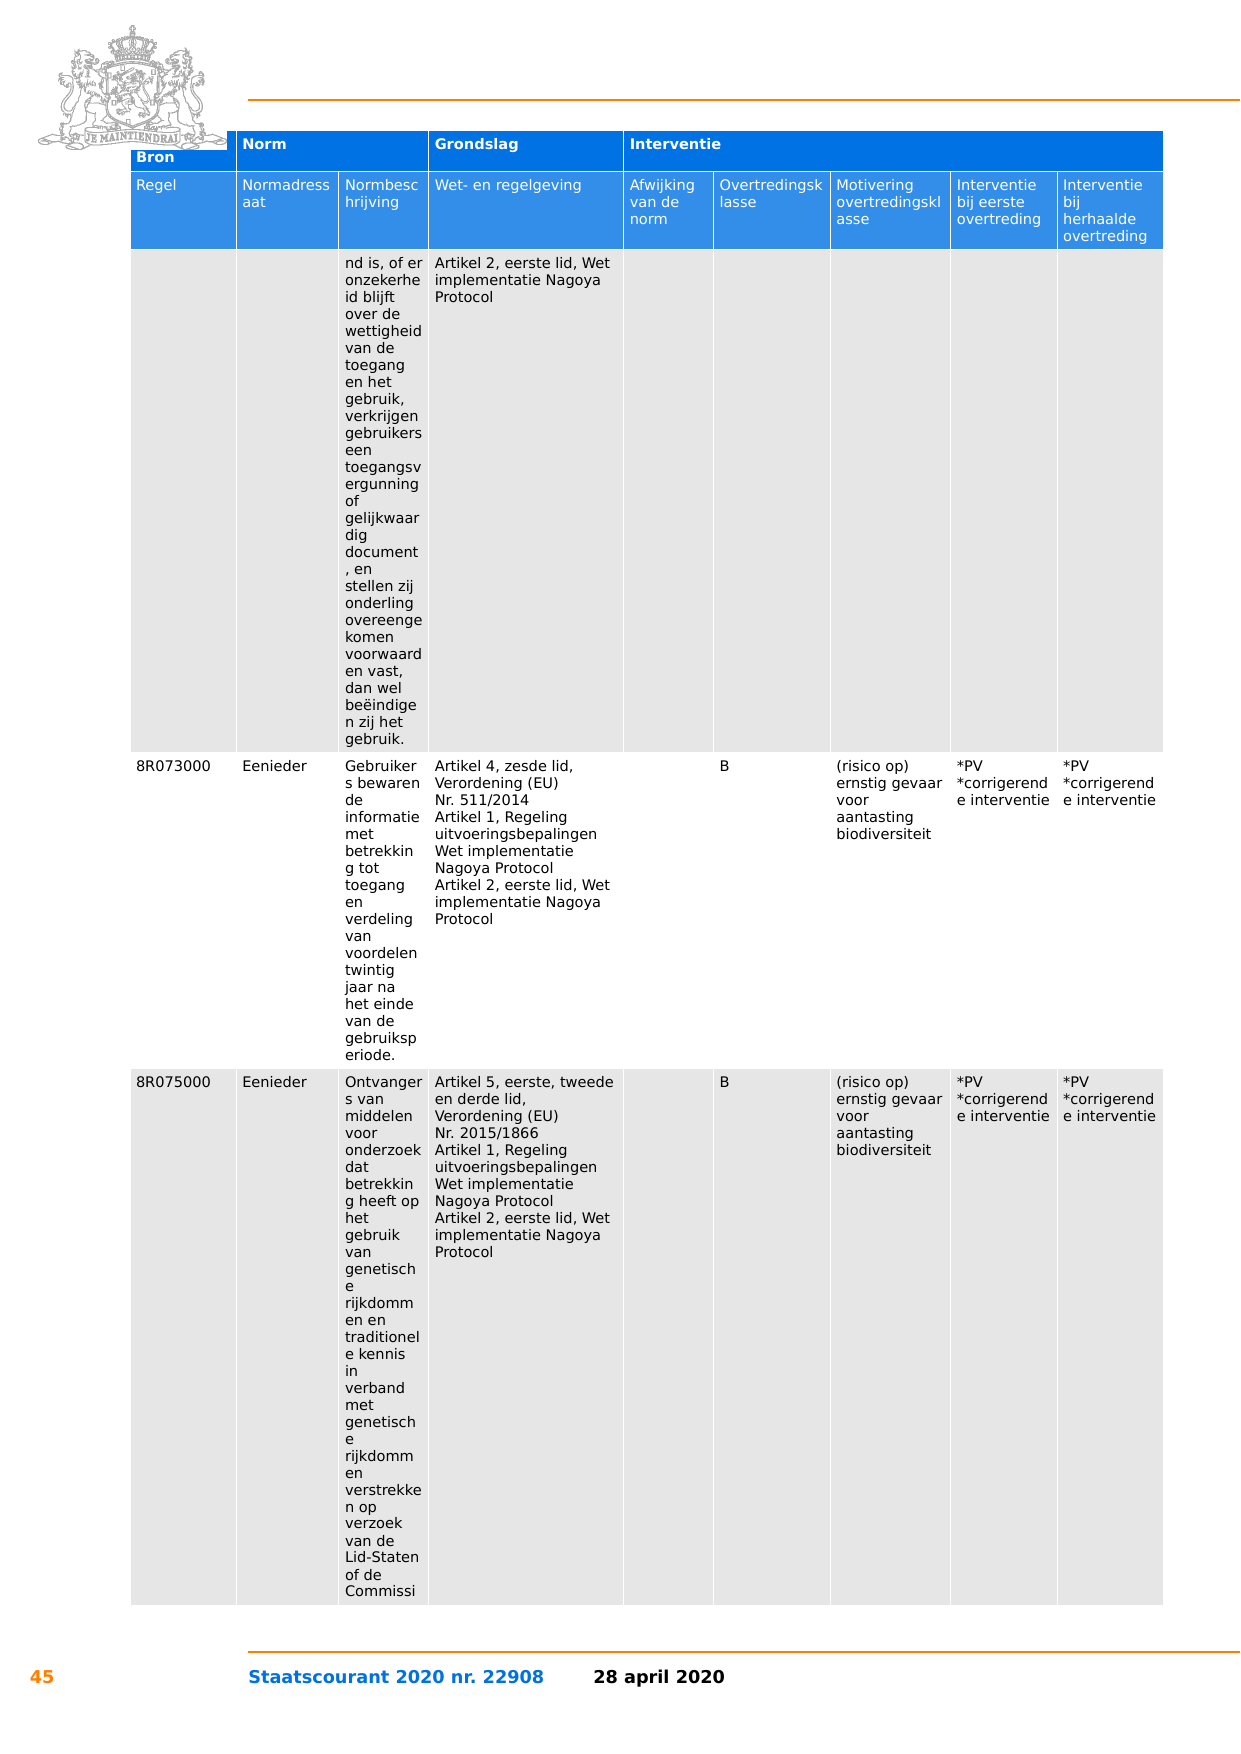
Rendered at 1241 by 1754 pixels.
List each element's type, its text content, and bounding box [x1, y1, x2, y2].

table_cell B [714, 1069, 830, 1605]
table_cell Gebruikers bewaren de informatie met betrekking tot toegang en verdeling van voordelen twintig jaar na het einde van de gebruiksperiode. [339, 753, 428, 1068]
table_cell 8R075000 [131, 1069, 236, 1605]
table_header Norm [237, 131, 428, 171]
table_cell *PV *corrigerende interventie [951, 1069, 1057, 1605]
table_cell Afwijking van de norm [624, 172, 713, 249]
table_cell 8R073000 [131, 753, 236, 1068]
table_cell [624, 753, 713, 1068]
table_cell Normadressaat [237, 172, 338, 249]
table_cell Ontvangers van middelen voor onderzoek dat betrekking heeft op het gebruik van genetische rijkdommen en traditionele kennis in verband met genetische rijkdommen verstrekken op verzoek van de Lid-Staten of de Commissi [339, 1069, 428, 1605]
table_cell Artikel 5, eerste, tweede en derde lid, Verordening (EU) Nr. 2015/1866 Artikel 1, Regeling uitvoeringsbepalingen Wet implementatie Nagoya Protocol Artikel 2, eerste lid, Wet implementatie Nagoya Protocol [429, 1069, 623, 1605]
table_cell Wet- en regelgeving [429, 172, 623, 249]
table_cell Artikel 2, eerste lid, Wet implementatie Nagoya Protocol [429, 250, 623, 752]
table_cell Regel [131, 172, 236, 249]
table_cell Overtredingsklasse [714, 172, 830, 249]
table_cell [624, 1069, 713, 1605]
table_cell [951, 250, 1057, 752]
table_cell [714, 250, 830, 752]
table_header Grondslag [429, 131, 623, 171]
table_cell [1058, 250, 1163, 752]
table_cell nd is, of er onzekerheid blijft over de wettigheid van de toegang en het gebruik, verkrijgen gebruikers een toegangsvergunning of gelijkwaardig document, en stellen zij onderling overeengekomen voorwaarden vast, dan wel beëindigen zij het gebruik. [339, 250, 428, 752]
table_cell [831, 250, 950, 752]
table_cell Interventie bij eerste overtreding [951, 172, 1057, 249]
table_cell (risico op) ernstig gevaar voor aantasting biodiversiteit [831, 753, 950, 1068]
picture [38, 25, 227, 150]
table_cell Interventie bij herhaalde overtreding [1058, 172, 1163, 249]
table_cell Eenieder [237, 753, 338, 1068]
table_cell *PV *corrigerende interventie [1058, 753, 1163, 1068]
table_header Interventie [624, 131, 1163, 171]
table_cell [624, 250, 713, 752]
table_cell Motivering overtredingsklasse [831, 172, 950, 249]
table_cell *PV *corrigerende interventie [951, 753, 1057, 1068]
table_header Bron [131, 131, 236, 171]
table_cell Normbeschrijving [339, 172, 428, 249]
table_cell (risico op) ernstig gevaar voor aantasting biodiversiteit [831, 1069, 950, 1605]
table_cell Artikel 4, zesde lid, Verordening (EU) Nr. 511/2014 Artikel 1, Regeling uitvoeringsbepalingen Wet implementatie Nagoya Protocol Artikel 2, eerste lid, Wet implementatie Nagoya Protocol [429, 753, 623, 1068]
table_cell [131, 250, 236, 752]
table_cell *PV *corrigerende interventie [1058, 1069, 1163, 1605]
table_cell Eenieder [237, 1069, 338, 1605]
table_cell B [714, 753, 830, 1068]
table_cell [237, 250, 338, 752]
